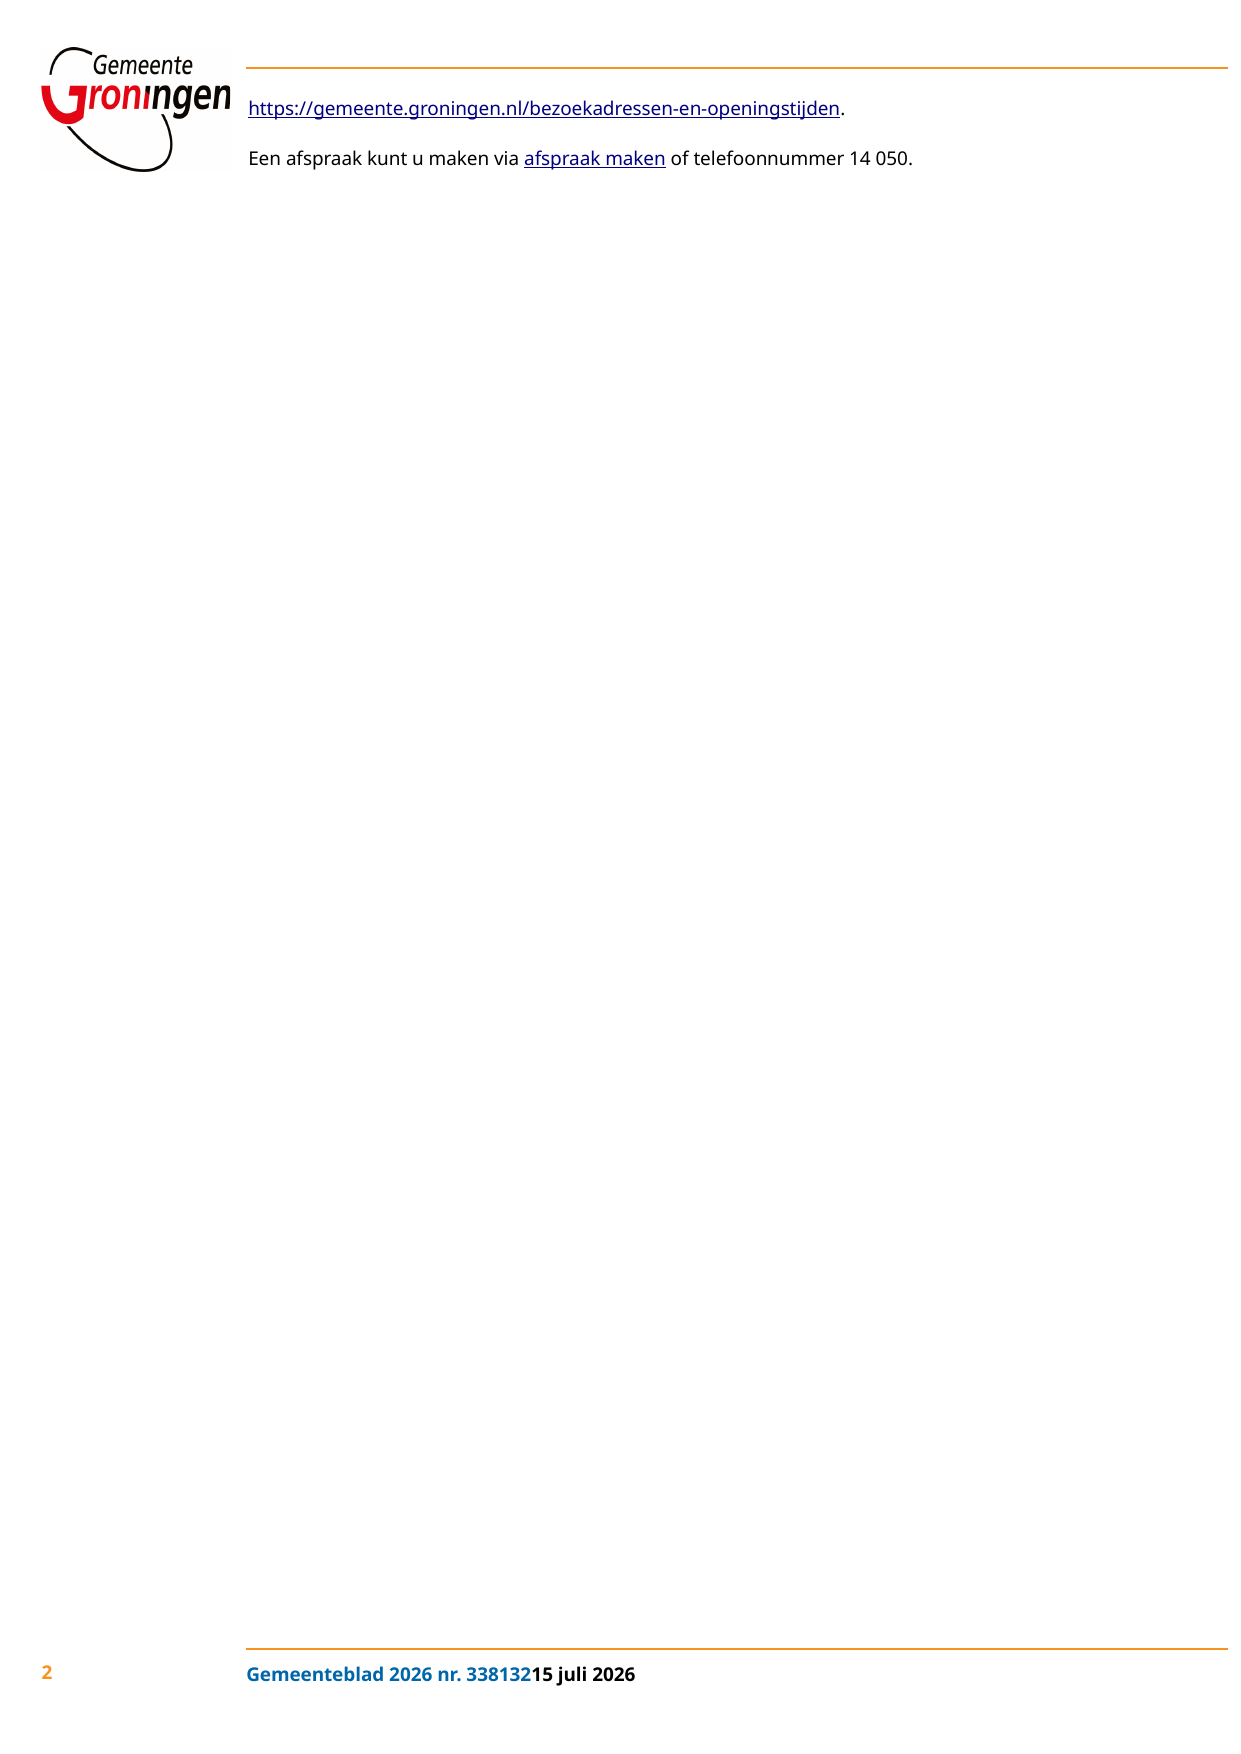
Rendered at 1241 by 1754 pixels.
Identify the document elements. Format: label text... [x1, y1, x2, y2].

text https://gemeente.groningen.nl/bezoekadressen-en-openingstijden. [248, 95, 1152, 121]
picture [41, 47, 231, 172]
text Een afspraak kunt u maken via afspraak maken of telefoonnummer 14 050. [248, 145, 1152, 171]
